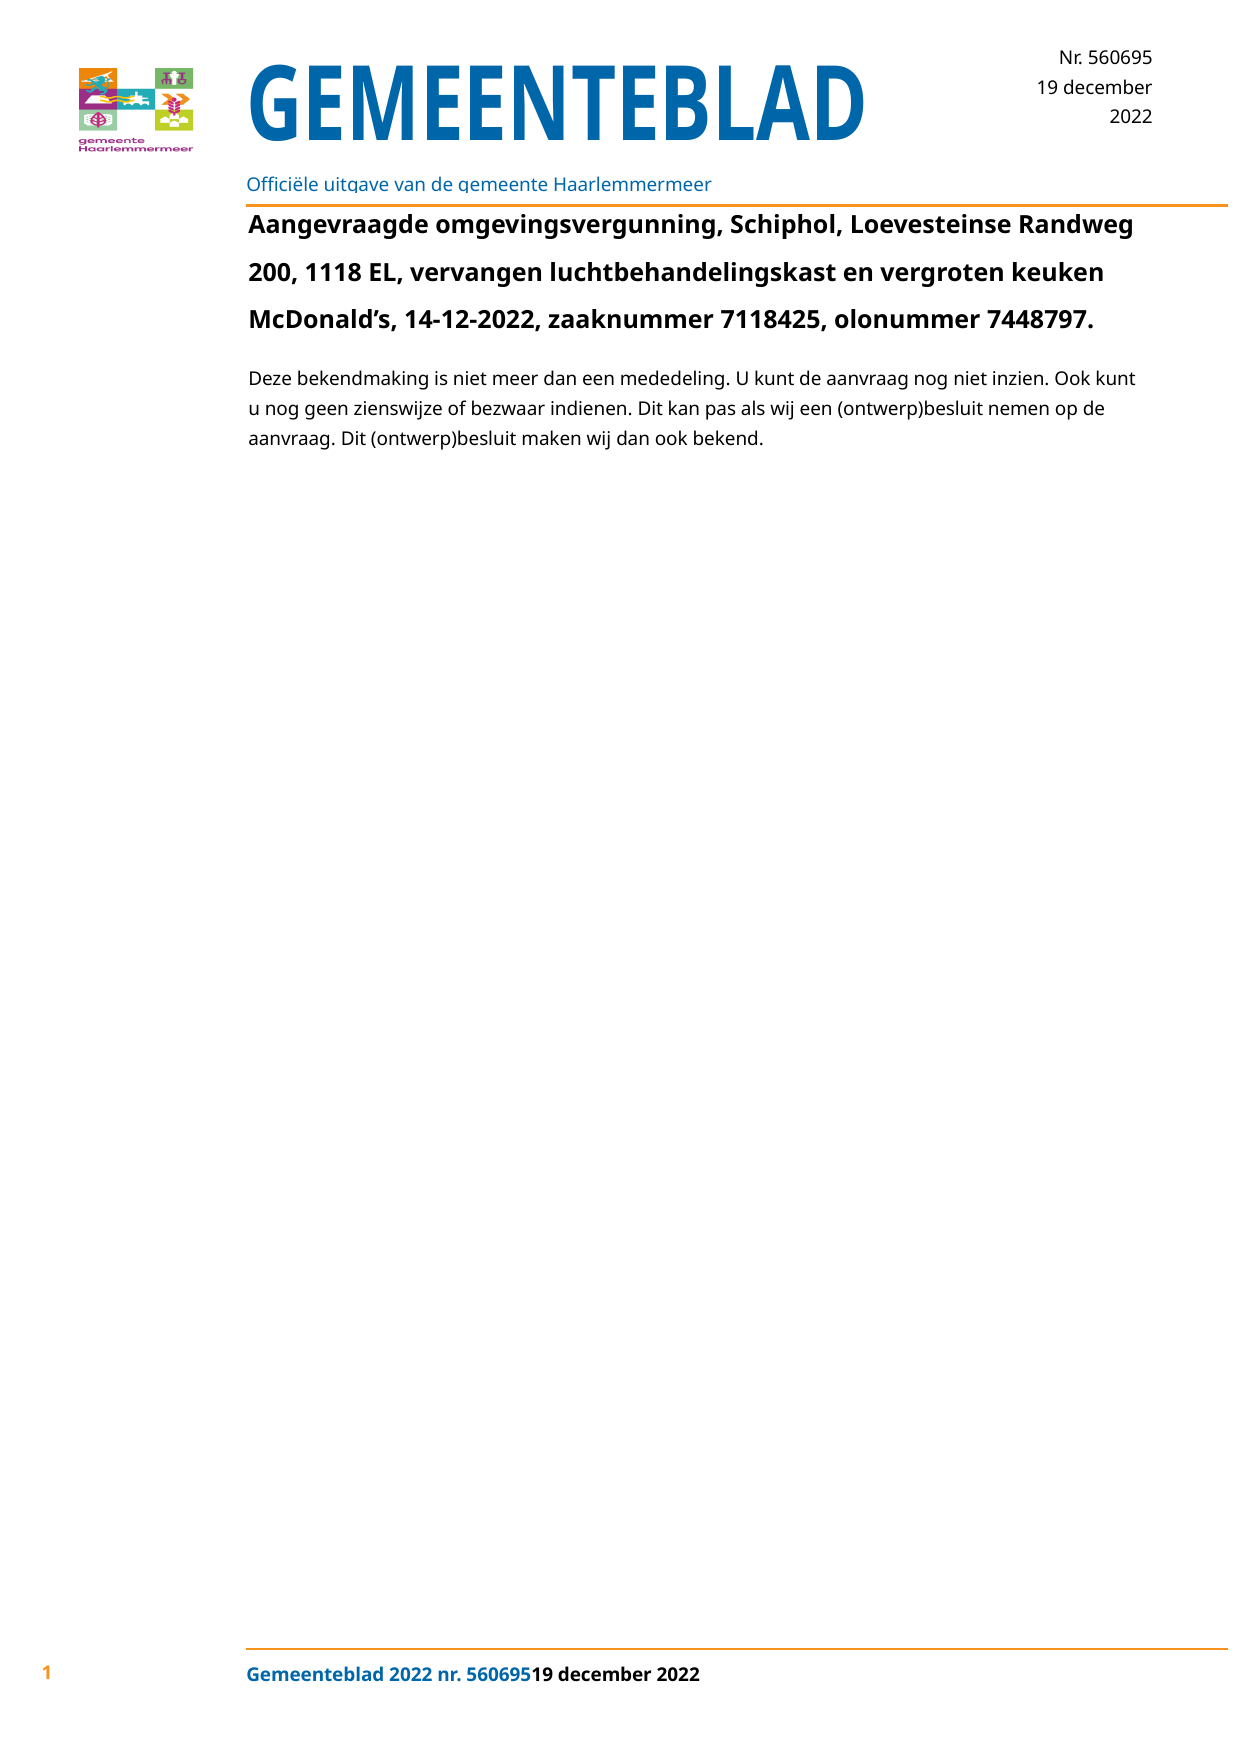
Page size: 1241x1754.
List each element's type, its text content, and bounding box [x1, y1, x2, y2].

picture [41, 47, 231, 172]
text Aangevraagde omgevingsvergunning, Schiphol, Loevesteinse Randweg 200, 1118 EL, vervangen luchtbehandelingskast en vergroten keuken McDonald’s, 14-12-2022, zaaknummer 7118425, olonummer 7448797. [248, 207, 1152, 336]
text Deze bekendmaking is niet meer dan een mededeling. U kunt de aanvraag nog niet inzien. Ook kunt u nog geen zienswijze of bezwaar indienen. Dit kan pas als wij een (ontwerp)besluit nemen op de aanvraag. Dit (ontwerp)besluit maken wij dan ook bekend. [248, 366, 1152, 450]
